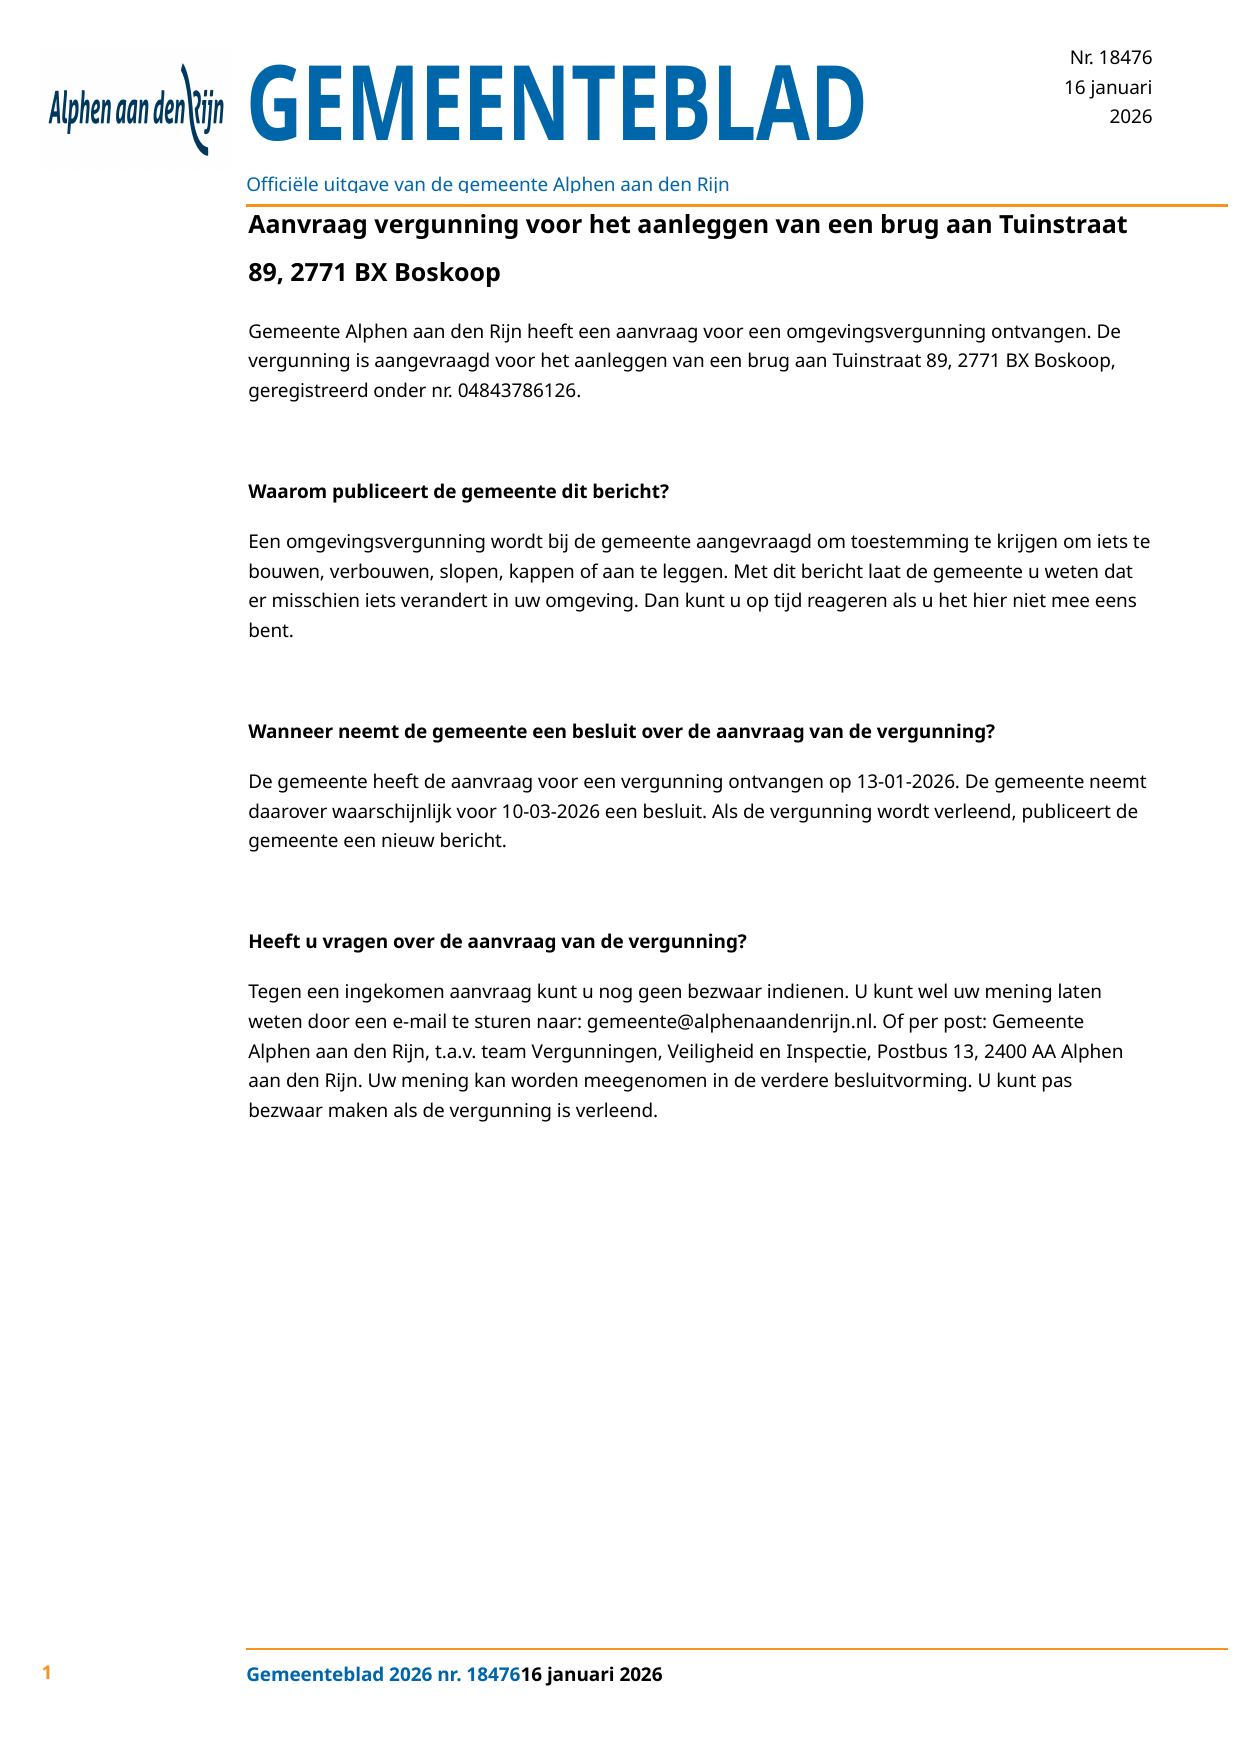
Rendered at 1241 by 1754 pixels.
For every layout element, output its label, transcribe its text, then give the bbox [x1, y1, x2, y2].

text De gemeente heeft de aanvraag voor een vergunning ontvangen op 13-01-2026. De gemeente neemt daarover waarschijnlijk voor 10-03-2026 een besluit. Als de vergunning wordt verleend, publiceert de gemeente een nieuw bericht. [248, 768, 1152, 853]
text Een omgevingsvergunning wordt bij de gemeente aangevraagd om toestemming te krijgen om iets te bouwen, verbouwen, slopen, kappen of aan te leggen. Met dit bericht laat de gemeente u weten dat er misschien iets verandert in uw omgeving. Dan kunt u op tijd reageren als u het hier niet mee eens bent. [248, 528, 1152, 643]
text Aanvraag vergunning voor het aanleggen van een brug aan Tuinstraat 89, 2771 BX Boskoop [248, 207, 1152, 288]
text Waarom publiceert de gemeente dit bericht? [248, 478, 1152, 504]
text Gemeente Alphen aan den Rijn heeft een aanvraag voor een omgevingsvergunning ontvangen. De vergunning is aangevraagd voor het aanleggen van een brug aan Tuinstraat 89, 2771 BX Boskoop, geregistreerd onder nr. 04843786126. [248, 318, 1152, 403]
text Wanneer neemt de gemeente een besluit over de aanvraag van de vergunning? [248, 718, 1152, 744]
picture [41, 47, 231, 172]
text Tegen een ingekomen aanvraag kunt u nog geen bezwaar indienen. U kunt wel uw mening laten weten door een e-mail te sturen naar: gemeente@alphenaandenrijn.nl. Of per post: Gemeente Alphen aan den Rijn, t.a.v. team Vergunningen, Veiligheid en Inspectie, Postbus 13, 2400 AA Alphen aan den Rijn. Uw mening kan worden meegenomen in de verdere besluitvorming. U kunt pas bezwaar maken als de vergunning is verleend. [248, 979, 1152, 1123]
text Heeft u vragen over de aanvraag van de vergunning? [248, 928, 1152, 954]
